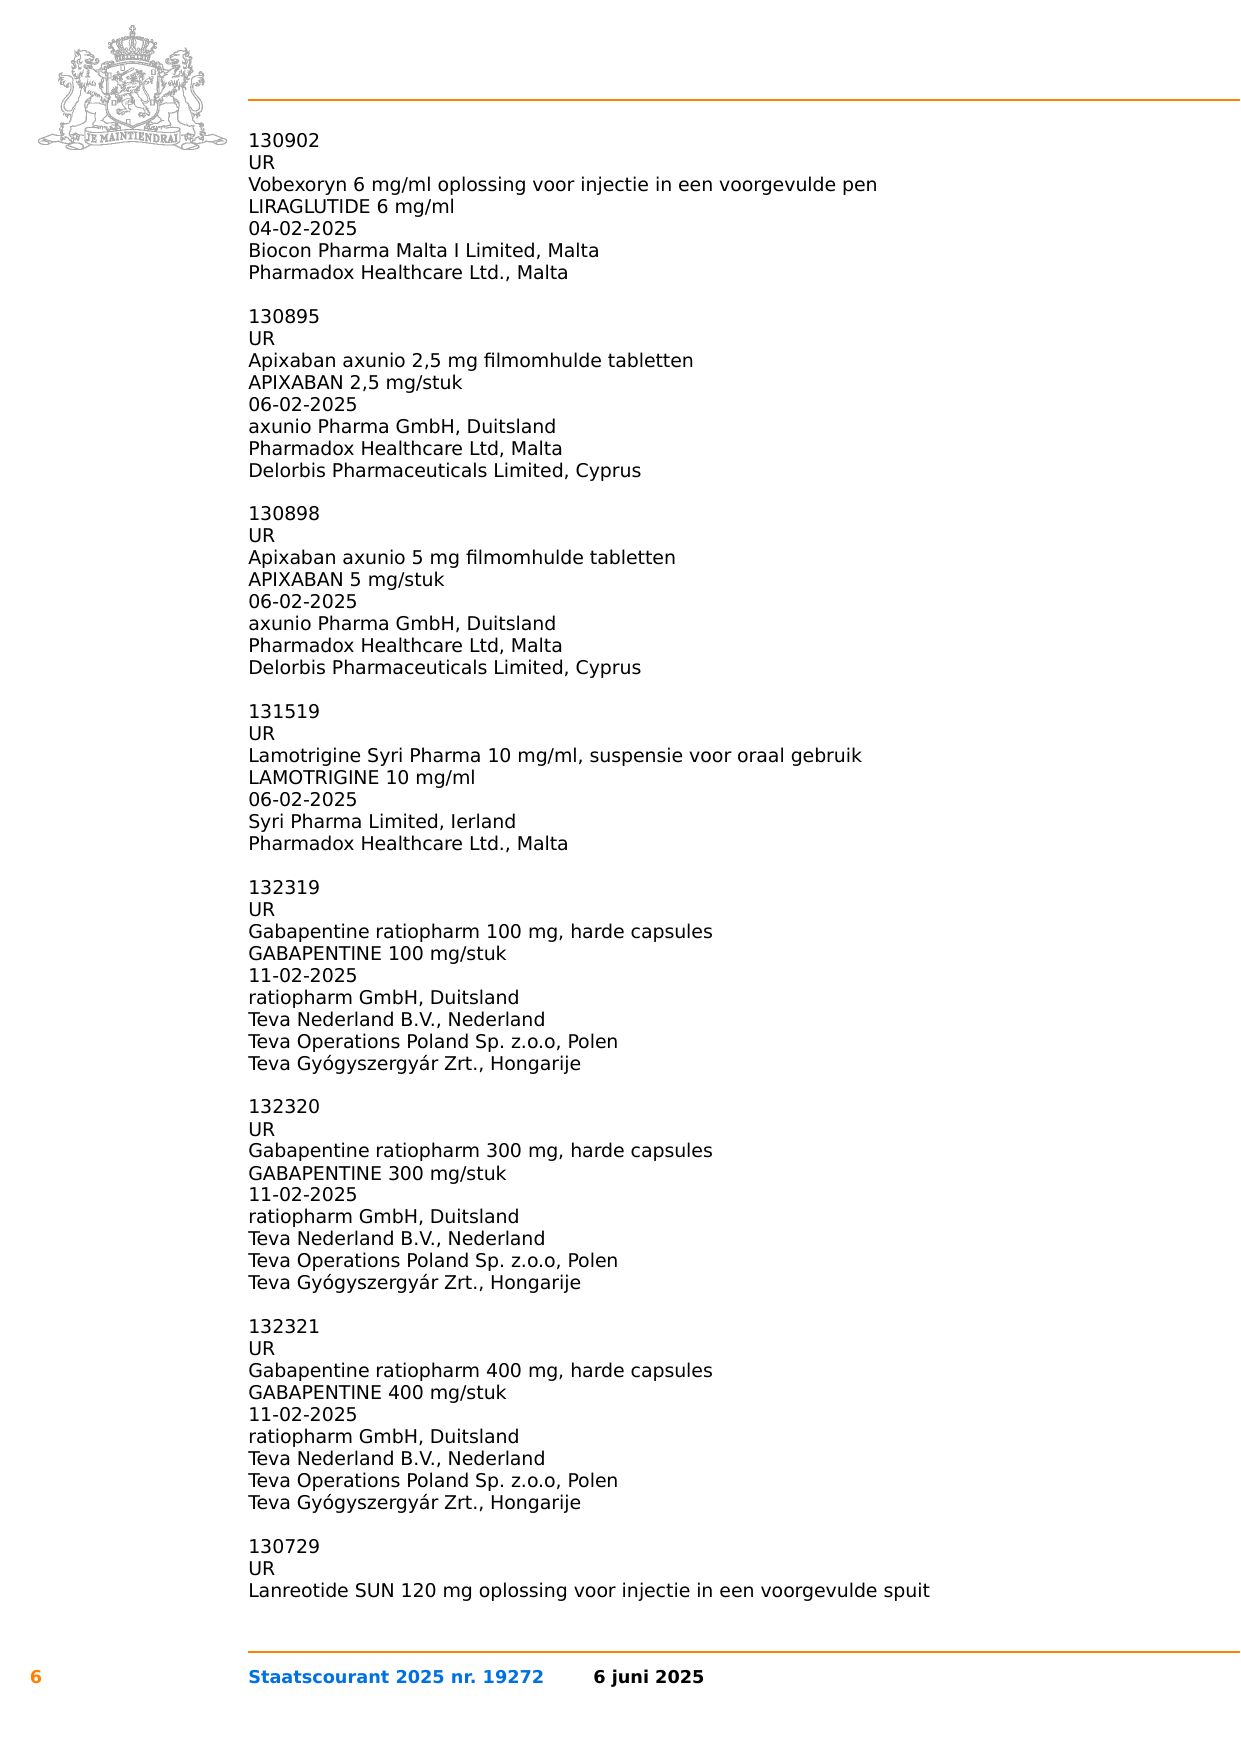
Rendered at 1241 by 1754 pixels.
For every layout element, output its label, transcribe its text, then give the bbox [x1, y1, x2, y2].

text Teva Operations Poland Sp. z.o.o, Polen [248, 1250, 1163, 1272]
text 130898 [248, 503, 1163, 525]
text Delorbis Pharmaceuticals Limited, Cyprus [248, 657, 1163, 679]
text 131519 [248, 701, 1163, 723]
text UR [248, 328, 1163, 349]
text LAMOTRIGINE 10 mg/ml [248, 767, 1163, 789]
text Apixaban axunio 2,5 mg filmomhulde tabletten [248, 349, 1163, 372]
text axunio Pharma GmbH, Duitsland [248, 613, 1163, 635]
text UR [248, 1558, 1163, 1580]
text Lanreotide SUN 120 mg oplossing voor injectie in een voorgevulde spuit [248, 1580, 1163, 1602]
text UR [248, 525, 1163, 547]
text Teva Nederland B.V., Nederland [248, 1228, 1163, 1250]
text Teva Gyógyszergyár Zrt., Hongarije [248, 1272, 1163, 1294]
text APIXABAN 2,5 mg/stuk [248, 372, 1163, 393]
text 06-02-2025 [248, 789, 1163, 811]
text Vobexoryn 6 mg/ml oplossing voor injectie in een voorgevulde pen [248, 174, 1163, 196]
text Gabapentine ratiopharm 400 mg, harde capsules [248, 1360, 1163, 1382]
text UR [248, 152, 1163, 174]
text UR [248, 1338, 1163, 1360]
text Teva Nederland B.V., Nederland [248, 1009, 1163, 1031]
text 132320 [248, 1096, 1163, 1118]
text LIRAGLUTIDE 6 mg/ml [248, 196, 1163, 218]
text Delorbis Pharmaceuticals Limited, Cyprus [248, 459, 1163, 481]
text GABAPENTINE 100 mg/stuk [248, 943, 1163, 965]
text 132319 [248, 877, 1163, 899]
text UR [248, 1118, 1163, 1140]
text axunio Pharma GmbH, Duitsland [248, 416, 1163, 437]
text 130902 [248, 130, 1163, 152]
text Teva Gyógyszergyár Zrt., Hongarije [248, 1053, 1163, 1074]
text Teva Operations Poland Sp. z.o.o, Polen [248, 1031, 1163, 1053]
text UR [248, 899, 1163, 921]
text Syri Pharma Limited, Ierland [248, 811, 1163, 833]
text UR [248, 723, 1163, 745]
text Gabapentine ratiopharm 300 mg, harde capsules [248, 1140, 1163, 1162]
text ratiopharm GmbH, Duitsland [248, 1206, 1163, 1228]
text ratiopharm GmbH, Duitsland [248, 987, 1163, 1009]
text GABAPENTINE 400 mg/stuk [248, 1382, 1163, 1404]
text GABAPENTINE 300 mg/stuk [248, 1162, 1163, 1184]
text APIXABAN 5 mg/stuk [248, 569, 1163, 591]
text 06-02-2025 [248, 591, 1163, 613]
text 04-02-2025 [248, 218, 1163, 240]
text 132321 [248, 1316, 1163, 1338]
text Pharmadox Healthcare Ltd, Malta [248, 437, 1163, 459]
text Teva Nederland B.V., Nederland [248, 1448, 1163, 1470]
picture [38, 25, 227, 150]
text 11-02-2025 [248, 965, 1163, 987]
text Biocon Pharma Malta I Limited, Malta [248, 240, 1163, 262]
text Teva Gyógyszergyár Zrt., Hongarije [248, 1492, 1163, 1514]
text Pharmadox Healthcare Ltd., Malta [248, 833, 1163, 855]
text 06-02-2025 [248, 393, 1163, 416]
text Pharmadox Healthcare Ltd., Malta [248, 262, 1163, 284]
text Pharmadox Healthcare Ltd, Malta [248, 635, 1163, 657]
text 130895 [248, 306, 1163, 328]
text 130729 [248, 1536, 1163, 1558]
text ratiopharm GmbH, Duitsland [248, 1426, 1163, 1448]
text 11-02-2025 [248, 1184, 1163, 1206]
text Gabapentine ratiopharm 100 mg, harde capsules [248, 921, 1163, 943]
text 11-02-2025 [248, 1404, 1163, 1426]
text Teva Operations Poland Sp. z.o.o, Polen [248, 1470, 1163, 1492]
text Apixaban axunio 5 mg filmomhulde tabletten [248, 547, 1163, 569]
text Lamotrigine Syri Pharma 10 mg/ml, suspensie voor oraal gebruik [248, 745, 1163, 767]
